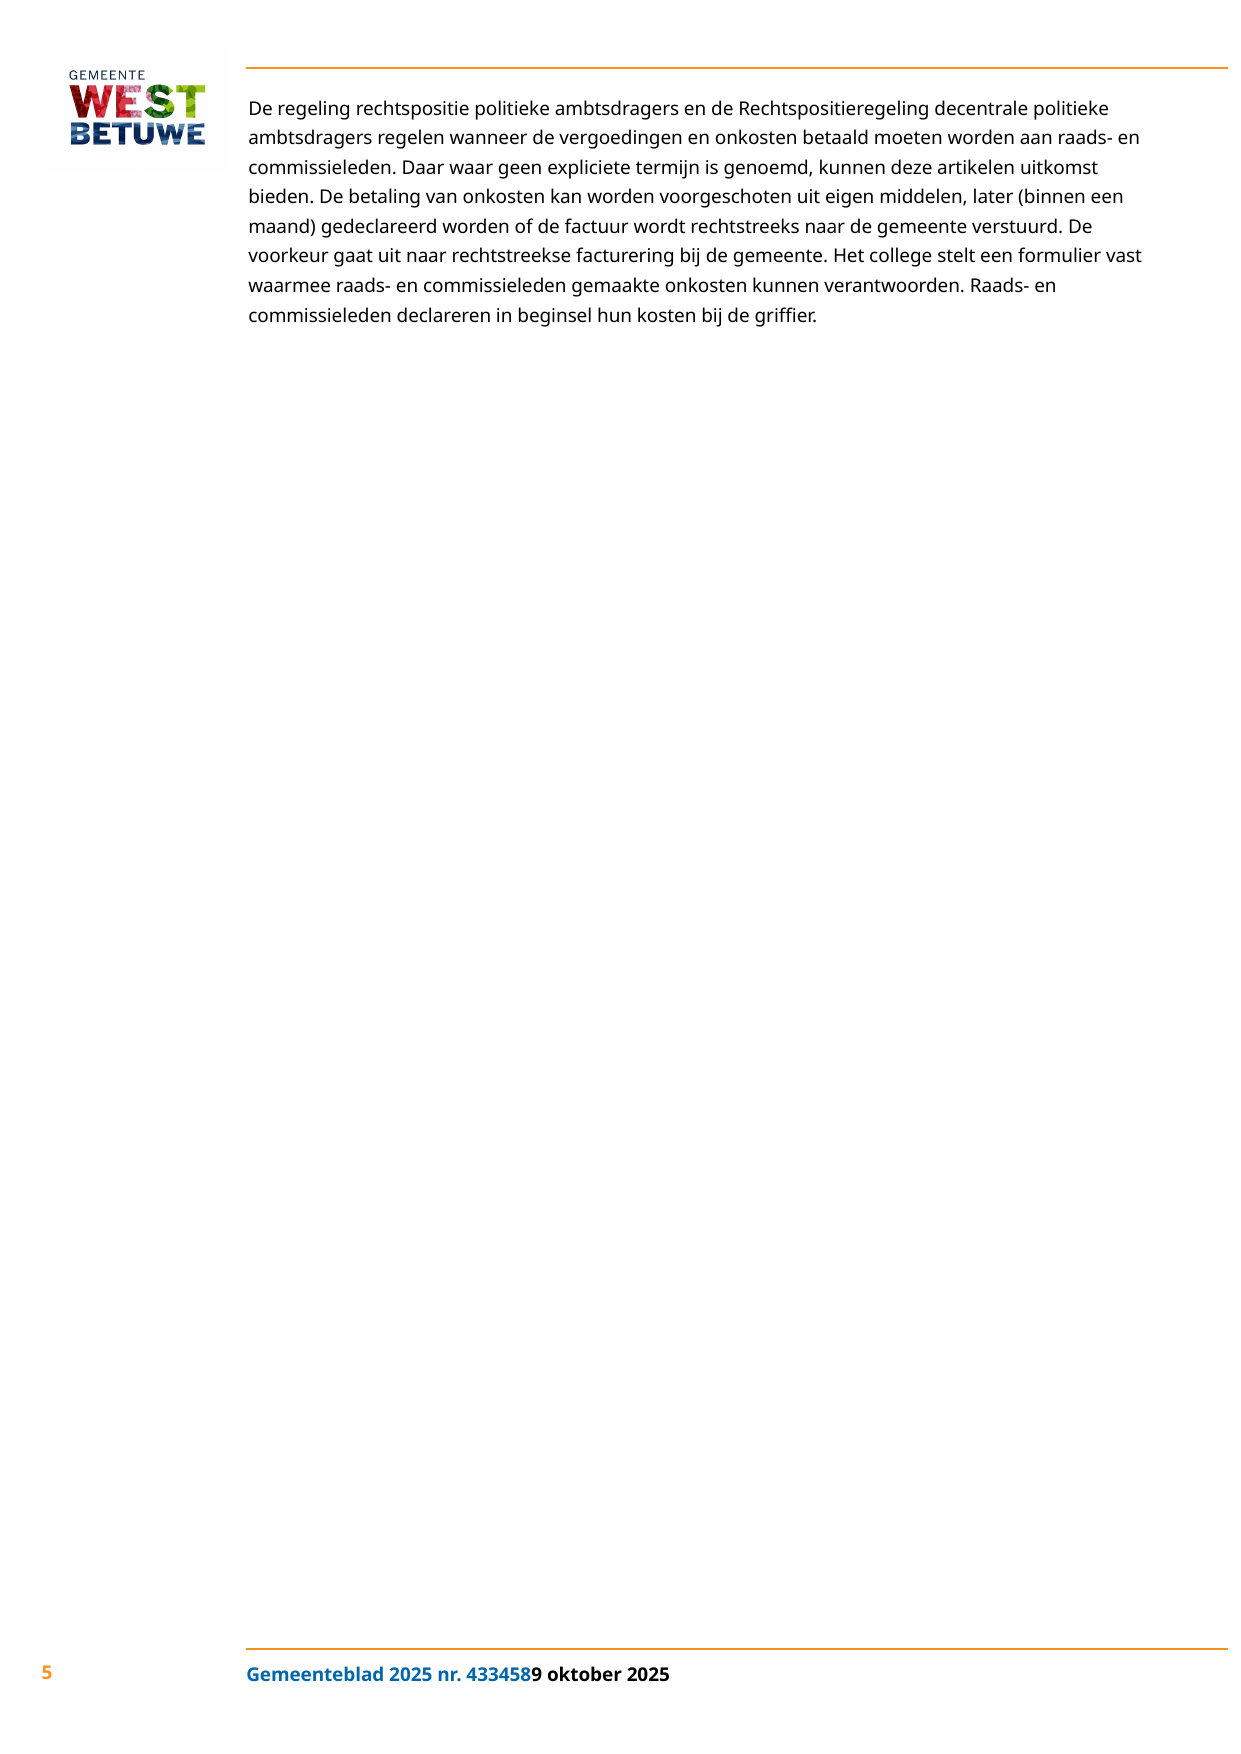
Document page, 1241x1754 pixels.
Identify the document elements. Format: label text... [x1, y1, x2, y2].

picture [41, 47, 231, 172]
text De regeling rechtspositie politieke ambtsdragers en de Rechtspositieregeling decentrale politieke ambtsdragers regelen wanneer de vergoedingen en onkosten betaald moeten worden aan raads- en commissieleden. Daar waar geen expliciete termijn is genoemd, kunnen deze artikelen uitkomst bieden. De betaling van onkosten kan worden voorgeschoten uit eigen middelen, later (binnen een maand) gedeclareerd worden of de factuur wordt rechtstreeks naar de gemeente verstuurd. De voorkeur gaat uit naar rechtstreekse facturering bij de gemeente. Het college stelt een formulier vast waarmee raads- en commissieleden gemaakte onkosten kunnen verantwoorden. Raads- en commissieleden declareren in beginsel hun kosten bij de griffier. [248, 95, 1152, 328]
